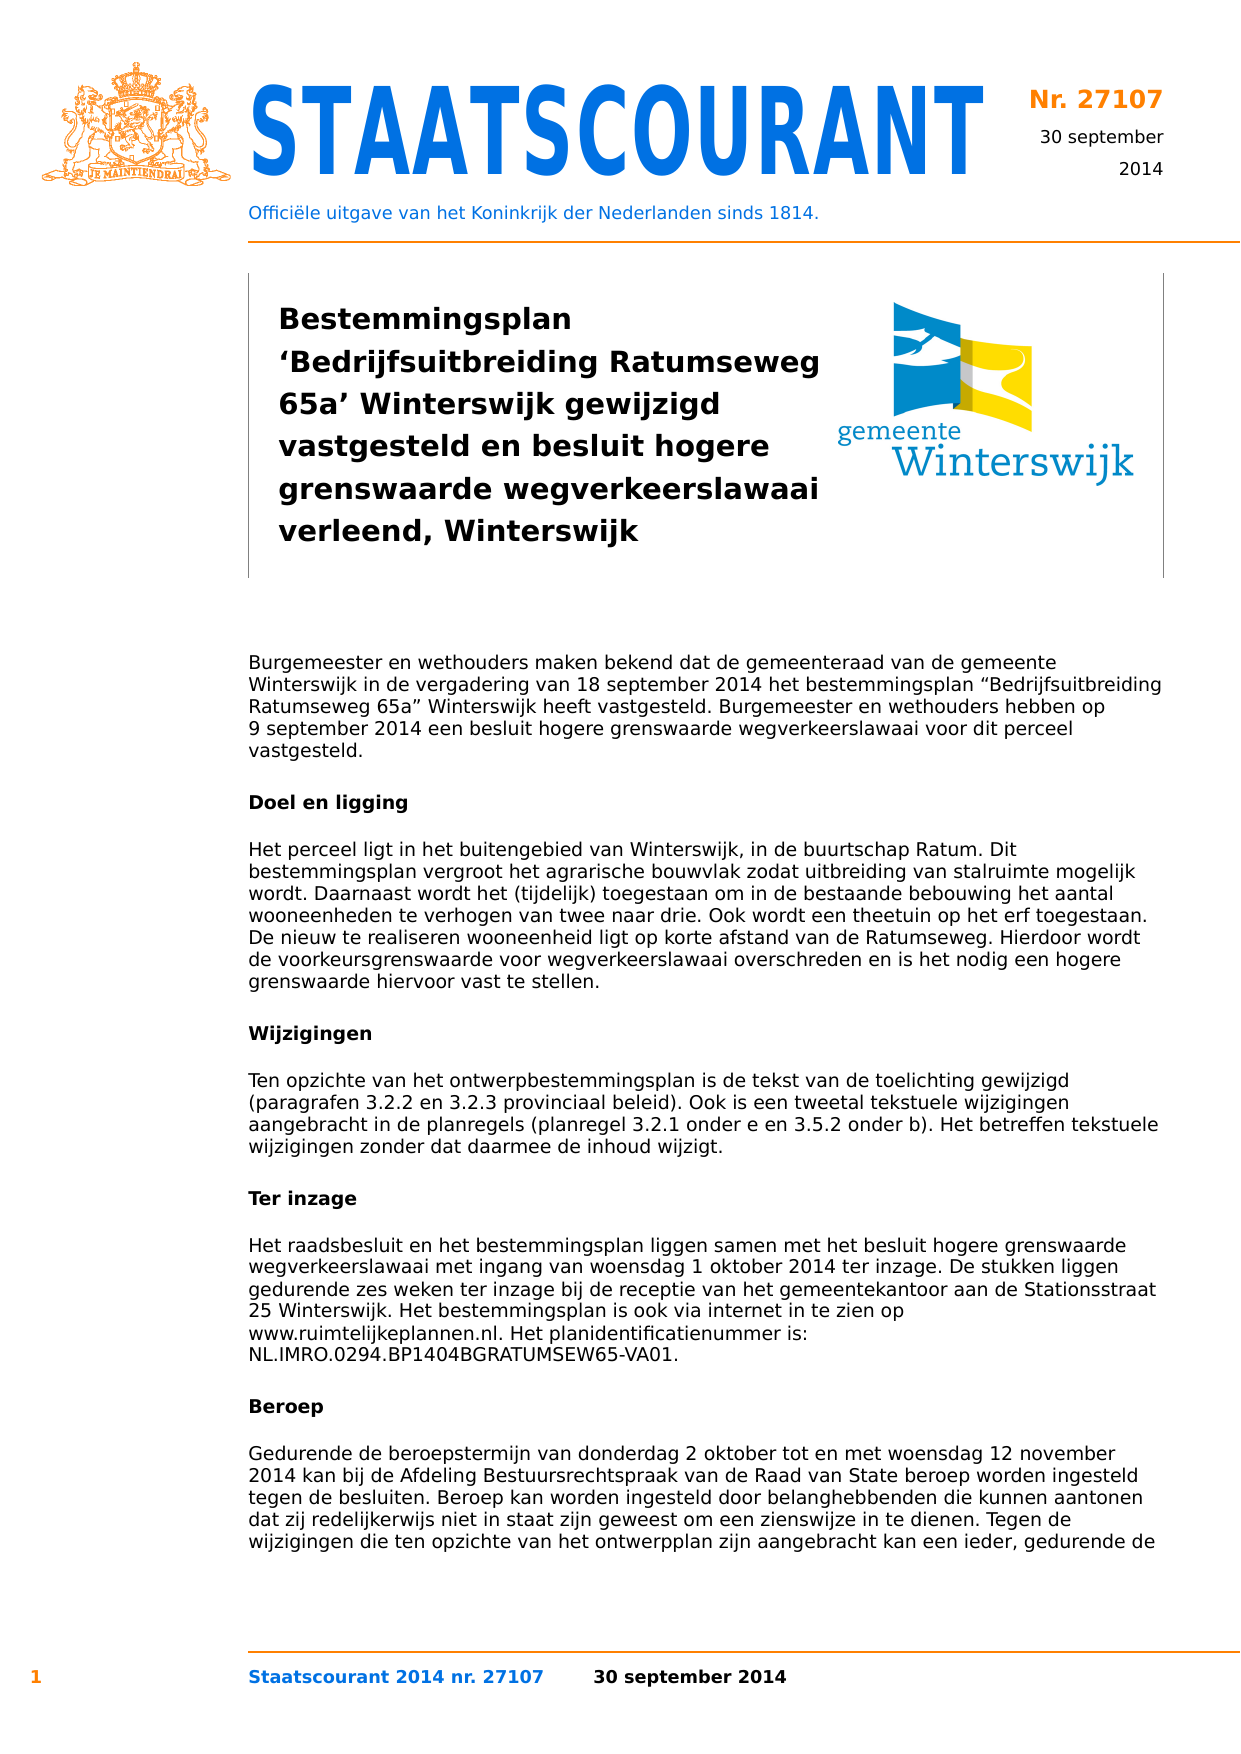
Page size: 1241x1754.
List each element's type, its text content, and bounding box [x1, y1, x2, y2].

subtitle Doel en ligging [248, 792, 1163, 814]
text Ten opzichte van het ontwerpbestemmingsplan is de tekst van de toelichting gewijzigd (paragrafen 3.2.2 en 3.2.3 provinciaal beleid). Ook is een tweetal tekstuele wijzigingen aangebracht in de planregels (planregel 3.2.1 onder e en 3.5.2 onder b). Het betreffen tekstuele wijzigingen zonder dat daarmee de inhoud wijzigt. [248, 1069, 1163, 1157]
subtitle Beroep [248, 1396, 1163, 1418]
text Burgemeester en wethouders maken bekend dat de gemeenteraad van de gemeente Winterswijk in de vergadering van 18 september 2014 het bestemmingsplan “Bedrijfsuitbreiding Ratumseweg 65a” Winterswijk heeft vastgesteld. Burgemeester en wethouders hebben op 9 september 2014 een besluit hogere grenswaarde wegverkeerslawaai voor dit perceel vastgesteld. [248, 652, 1163, 762]
subtitle Ter inzage [248, 1187, 1163, 1209]
picture [41, 62, 231, 186]
table_header Nr. 27107 [998, 62, 1240, 121]
table_header STAATSCOURANT [248, 62, 998, 203]
table_cell 2014 [998, 153, 1240, 203]
picture [1124, 458, 1134, 472]
table_cell Officiële uitgave van het Koninkrijk der Nederlanden sinds 1814. [248, 203, 1240, 241]
subtitle Wijzigingen [248, 1023, 1163, 1044]
table_cell 30 september [998, 121, 1240, 153]
table_header [25, 62, 248, 241]
subtitle Bestemmingsplan ‘Bedrijfsuitbreiding Ratumseweg 65a’ Winterswijk gewijzigd vastgesteld en besluit hogere grenswaarde wegverkeerslawaai verleend, Winterswijk [249, 273, 1163, 578]
text Gedurende de beroepstermijn van donderdag 2 oktober tot en met woensdag 12 november 2014 kan bij de Afdeling Bestuursrechtspraak van de Raad van State beroep worden ingesteld tegen de besluiten. Beroep kan worden ingesteld door belanghebbenden die kunnen aantonen dat zij redelijkerwijs niet in staat zijn geweest om een zienswijze in te dienen. Tegen de wijzigingen die ten opzichte van het ontwerpplan zijn aangebracht kan een ieder, gedurende de [248, 1443, 1163, 1553]
text Het perceel ligt in het buitengebied van Winterswijk, in de buurtschap Ratum. Dit bestemmingsplan vergroot het agrarische bouwvlak zodat uitbreiding van stalruimte mogelijk wordt. Daarnaast wordt het (tijdelijk) toegestaan om in de bestaande bebouwing het aantal wooneenheden te verhogen van twee naar drie. Ook wordt een theetuin op het erf toegestaan. De nieuw te realiseren wooneenheid ligt op korte afstand van de Ratumseweg. Hierdoor wordt de voorkeursgrenswaarde voor wegverkeerslawaai overschreden en is het nodig een hogere grenswaarde hiervoor vast te stellen. [248, 839, 1163, 993]
text Het raadsbesluit en het bestemmingsplan liggen samen met het besluit hogere grenswaarde wegverkeerslawaai met ingang van woensdag 1 oktober 2014 ter inzage. De stukken liggen gedurende zes weken ter inzage bij de receptie van het gemeentekantoor aan de Stationsstraat 25 Winterswijk. Het bestemmingsplan is ook via internet in te zien op www.ruimtelijkeplannen.nl. Het planidentificatienummer is: NL.IMRO.0294.BP1404BGRATUMSEW65-VA01. [248, 1234, 1163, 1366]
picture [838, 302, 1134, 486]
